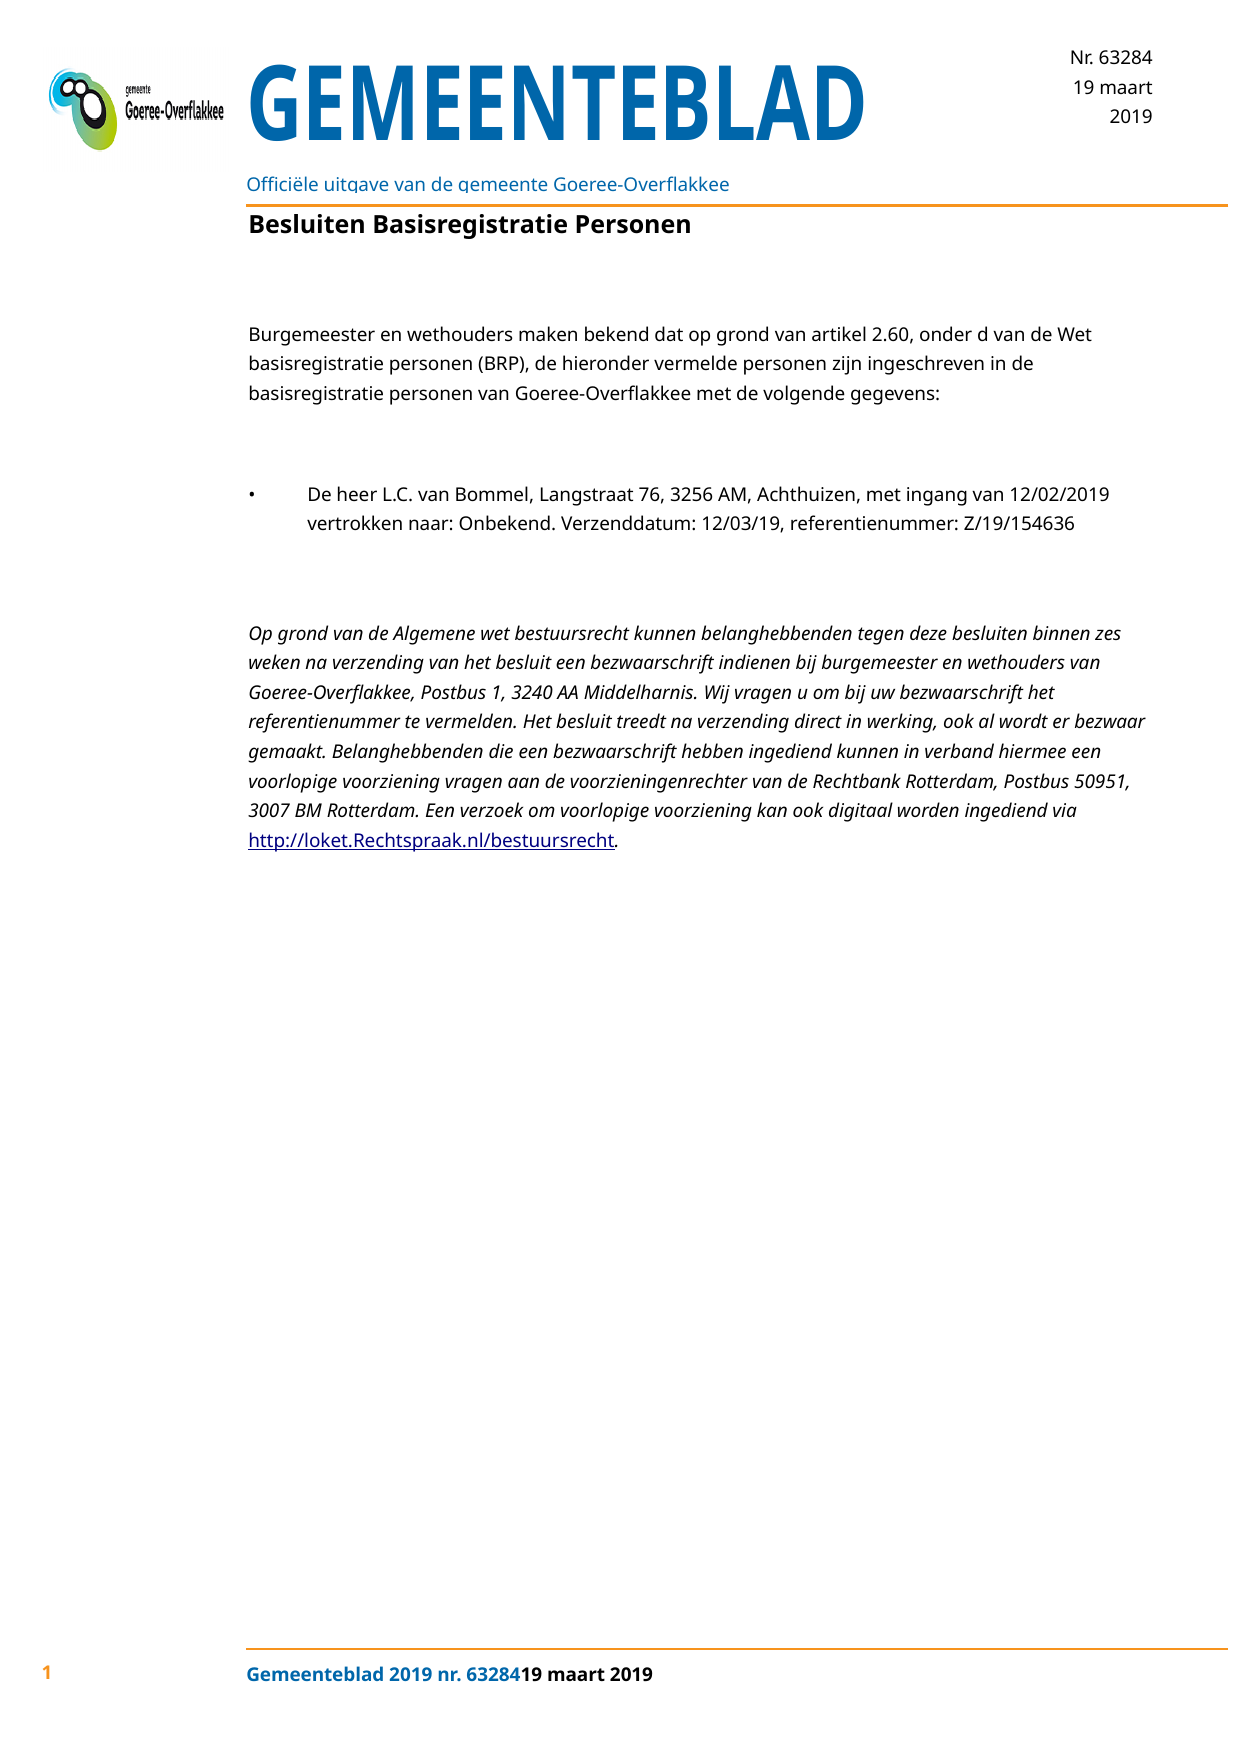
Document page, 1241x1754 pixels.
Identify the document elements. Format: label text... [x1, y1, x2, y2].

list De heer L.C. van Bommel, Langstraat 76, 3256 AM, Achthuizen, met ingang van 12/02/2019 vertrokken naar: Onbekend. Verzenddatum: 12/03/19, referentienummer: Z/19/154636 [248, 481, 1152, 536]
picture [41, 47, 231, 172]
text Burgemeester en wethouders maken bekend dat op grond van artikel 2.60, onder d van de Wet basisregistratie personen (BRP), de hieronder vermelde personen zijn ingeschreven in de basisregistratie personen van Goeree-Overflakkee met de volgende gegevens: [248, 321, 1152, 406]
text Op grond van de Algemene wet bestuursrecht kunnen belanghebbenden tegen deze besluiten binnen zes weken na verzending van het besluit een bezwaarschrift indienen bij burgemeester en wethouders van Goeree-Overflakkee, Postbus 1, 3240 AA Middelharnis. Wij vragen u om bij uw bezwaarschrift het referentienummer te vermelden. Het besluit treedt na verzending direct in werking, ook al wordt er bezwaar gemaakt. Belanghebbenden die een bezwaarschrift hebben ingediend kunnen in verband hiermee een voorlopige voorziening vragen aan de voorzieningenrechter van de Rechtbank Rotterdam, Postbus 50951, 3007 BM Rotterdam. Een verzoek om voorlopige voorziening kan ook digitaal worden ingediend via http://loket.Rechtspraak.nl/bestuursrecht. [248, 620, 1152, 853]
text Besluiten Basisregistratie Personen [248, 207, 1152, 241]
